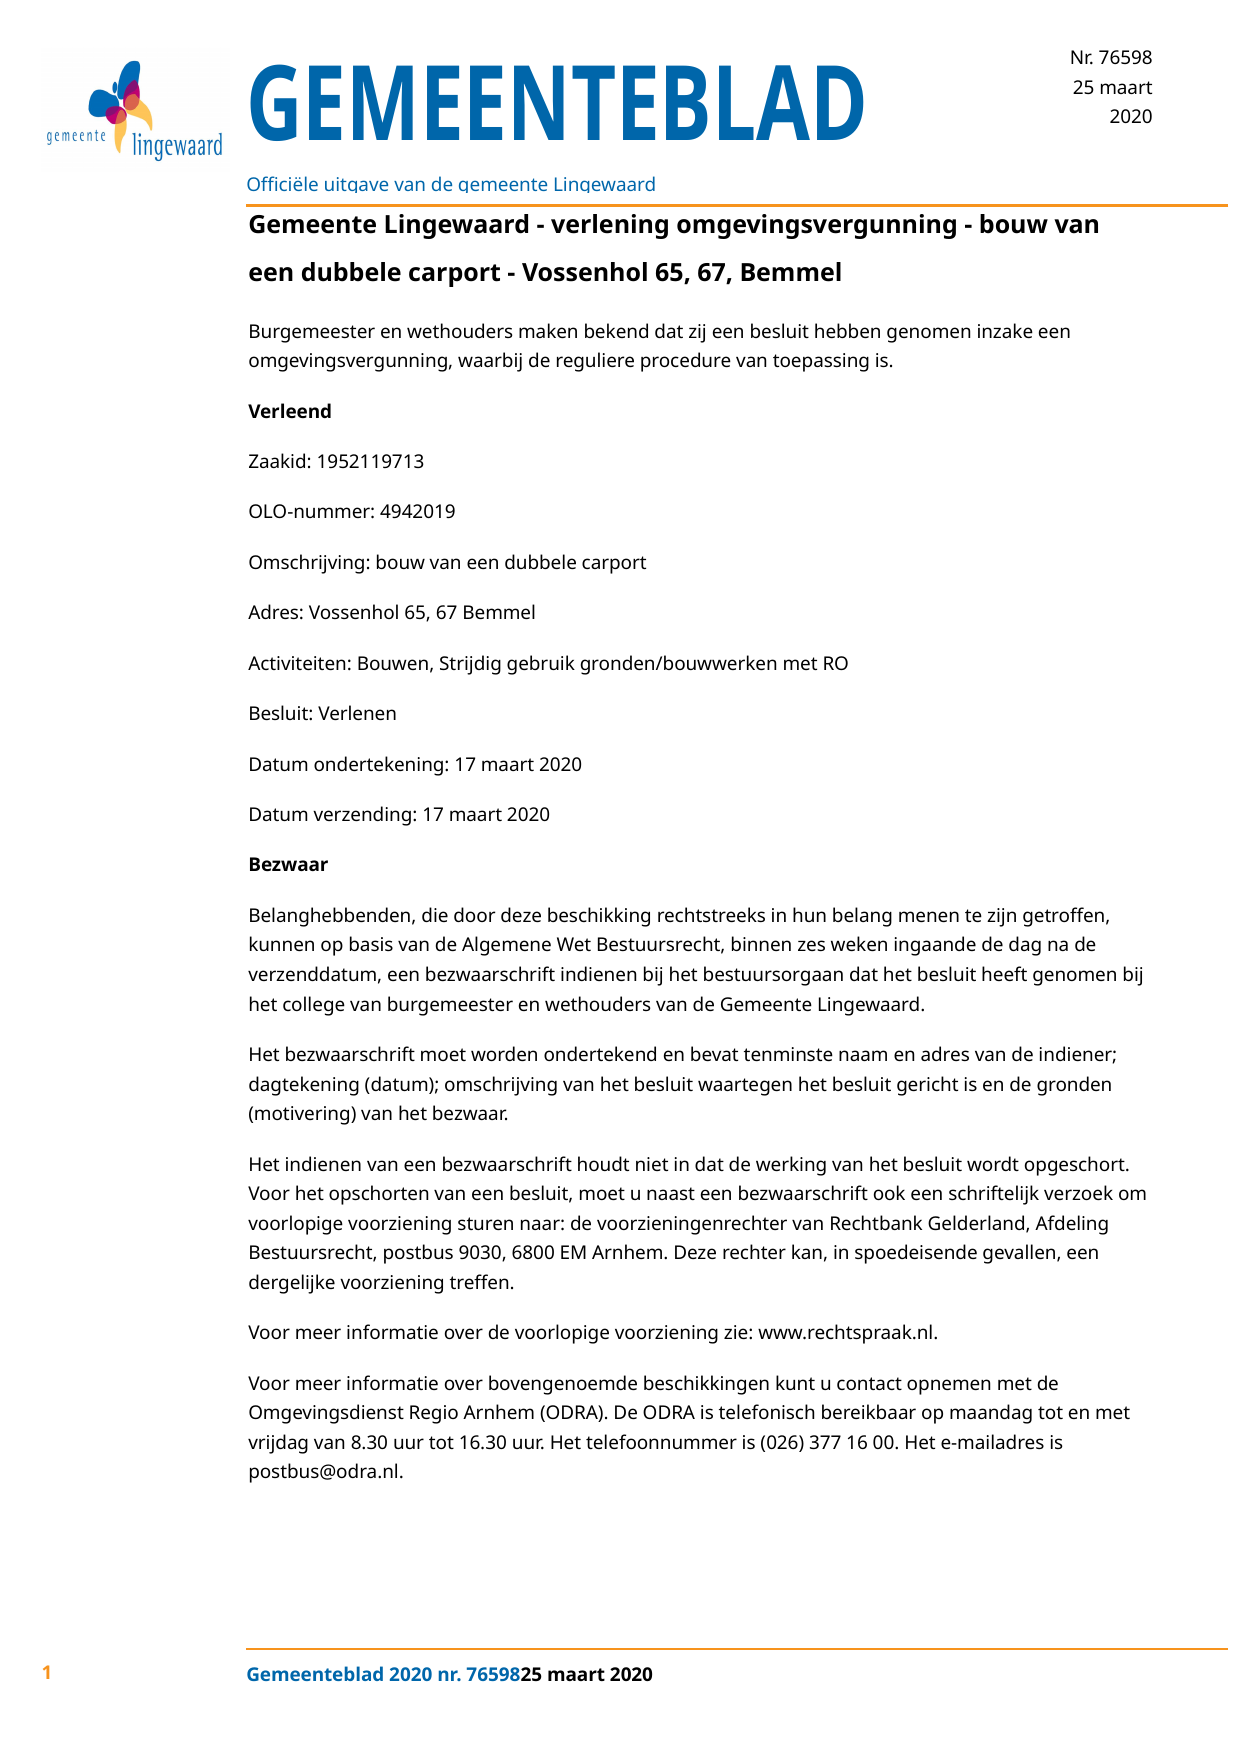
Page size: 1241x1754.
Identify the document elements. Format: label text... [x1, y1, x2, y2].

text Burgemeester en wethouders maken bekend dat zij een besluit hebben genomen inzake een omgevingsvergunning, waarbij de reguliere procedure van toepassing is. [248, 318, 1152, 373]
text Het indienen van een bezwaarschrift houdt niet in dat de werking van het besluit wordt opgeschort. Voor het opschorten van een besluit, moet u naast een bezwaarschrift ook een schriftelijk verzoek om voorlopige voorziening sturen naar: de voorzieningenrechter van Rechtbank Gelderland, Afdeling Bestuursrecht, postbus 9030, 6800 EM Arnhem. Deze rechter kan, in spoedeisende gevallen, een dergelijke voorziening treffen. [248, 1151, 1152, 1295]
text Besluit: Verlenen [248, 700, 1152, 726]
text Voor meer informatie over bovengenoemde beschikkingen kunt u contact opnemen met de Omgevingsdienst Regio Arnhem (ODRA). De ODRA is telefonisch bereikbaar op maandag tot en met vrijdag van 8.30 uur tot 16.30 uur. Het telefoonnummer is (026) 377 16 00. Het e-mailadres is postbus@odra.nl. [248, 1370, 1152, 1484]
text Voor meer informatie over de voorlopige voorziening zie: www.rechtspraak.nl. [248, 1319, 1152, 1345]
text Bezwaar [248, 852, 1152, 877]
text Het bezwaarschrift moet worden ondertekend en bevat tenminste naam en adres van de indiener; dagtekening (datum); omschrijving van het besluit waartegen het besluit gericht is en de gronden (motivering) van het bezwaar. [248, 1041, 1152, 1126]
text Verleend [248, 398, 1152, 424]
text Datum verzending: 17 maart 2020 [248, 801, 1152, 827]
text Zaakid: 1952119713 [248, 448, 1152, 474]
text Omschrijving: bouw van een dubbele carport [248, 549, 1152, 575]
text Belanghebbenden, die door deze beschikking rechtstreeks in hun belang menen te zijn getroffen, kunnen op basis van de Algemene Wet Bestuursrecht, binnen zes weken ingaande de dag na de verzenddatum, een bezwaarschrift indienen bij het bestuursorgaan dat het besluit heeft genomen bij het college van burgemeester en wethouders van de Gemeente Lingewaard. [248, 902, 1152, 1017]
text Gemeente Lingewaard - verlening omgevingsvergunning - bouw van een dubbele carport - Vossenhol 65, 67, Bemmel [248, 207, 1152, 288]
text Datum ondertekening: 17 maart 2020 [248, 751, 1152, 777]
text Activiteiten: Bouwen, Strijdig gebruik gronden/bouwwerken met RO [248, 650, 1152, 676]
text OLO-nummer: 4942019 [248, 499, 1152, 524]
picture [41, 47, 231, 172]
text Adres: Vossenhol 65, 67 Bemmel [248, 599, 1152, 625]
